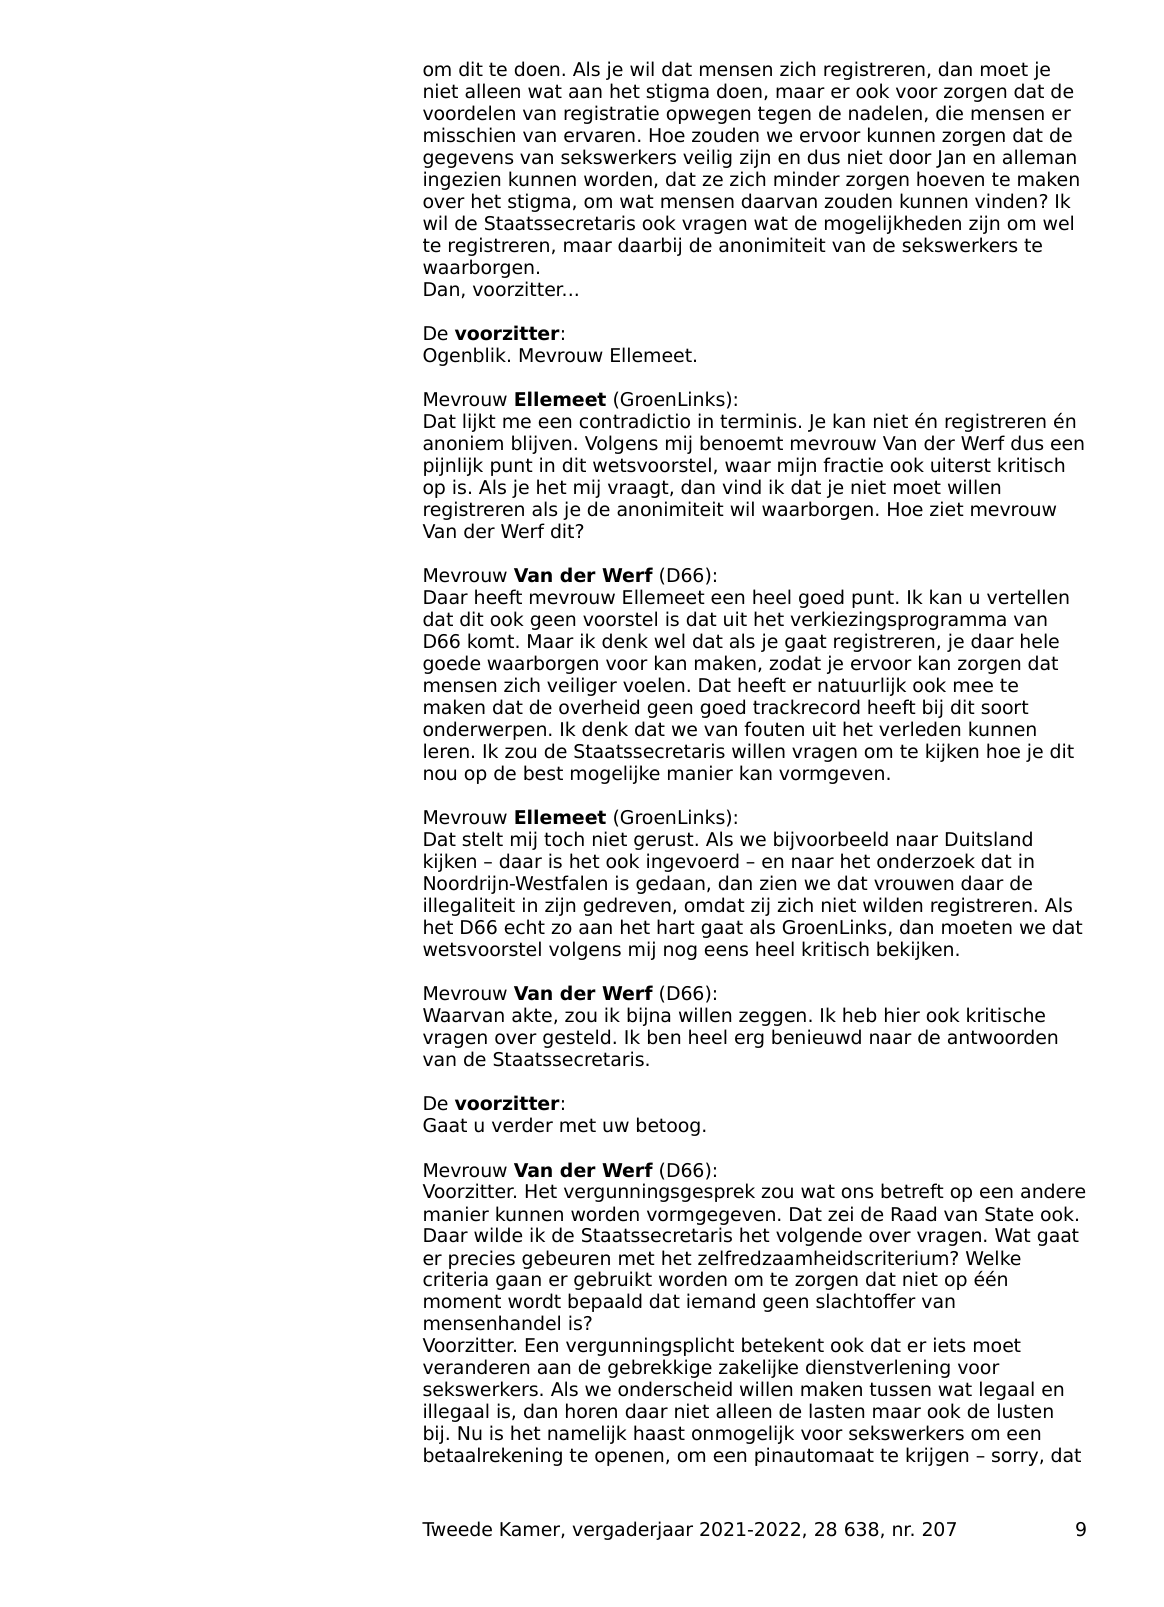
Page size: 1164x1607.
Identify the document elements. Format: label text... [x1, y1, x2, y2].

text Mevrouw Van der Werf (D66): [422, 983, 1087, 1005]
text Mevrouw Van der Werf (D66): [422, 1159, 1087, 1181]
text De voorzitter: [422, 1093, 1087, 1115]
text Ogenblik. Mevrouw Ellemeet. [422, 345, 1087, 367]
text Mevrouw Ellemeet (GroenLinks): [422, 807, 1087, 829]
text Voorzitter. Het vergunningsgesprek zou wat ons betreft op een andere manier kunnen worden vormgegeven. Dat zei de Raad van State ook. Daar wilde ik de Staatssecretaris het volgende over vragen. Wat gaat er precies gebeuren met het zelfredzaamheidscriterium? Welke criteria gaan er gebruikt worden om te zorgen dat niet op één moment wordt bepaald dat iemand geen slachtoffer van mensenhandel is? [422, 1181, 1087, 1335]
text Gaat u verder met uw betoog. [422, 1115, 1087, 1137]
text Mevrouw Ellemeet (GroenLinks): [422, 389, 1087, 411]
text Waarvan akte, zou ik bijna willen zeggen. Ik heb hier ook kritische vragen over gesteld. Ik ben heel erg benieuwd naar de antwoorden van de Staatssecretaris. [422, 1005, 1087, 1071]
text De voorzitter: [422, 323, 1087, 345]
text Daar heeft mevrouw Ellemeet een heel goed punt. Ik kan u vertellen dat dit ook geen voorstel is dat uit het verkiezingsprogramma van D66 komt. Maar ik denk wel dat als je gaat registreren, je daar hele goede waarborgen voor kan maken, zodat je ervoor kan zorgen dat mensen zich veiliger voelen. Dat heeft er natuurlijk ook mee te maken dat de overheid geen goed trackrecord heeft bij dit soort onderwerpen. Ik denk dat we van fouten uit het verleden kunnen leren. Ik zou de Staatssecretaris willen vragen om te kijken hoe je dit nou op de best mogelijke manier kan vormgeven. [422, 587, 1087, 785]
text Dat stelt mij toch niet gerust. Als we bijvoorbeeld naar Duitsland kijken – daar is het ook ingevoerd – en naar het onderzoek dat in Noordrijn-Westfalen is gedaan, dan zien we dat vrouwen daar de illegaliteit in zijn gedreven, omdat zij zich niet wilden registreren. Als het D66 echt zo aan het hart gaat als GroenLinks, dan moeten we dat wetsvoorstel volgens mij nog eens heel kritisch bekijken. [422, 829, 1087, 961]
text Mevrouw Van der Werf (D66): [422, 565, 1087, 587]
text Dat lijkt me een contradictio in terminis. Je kan niet én registreren én anoniem blijven. Volgens mij benoemt mevrouw Van der Werf dus een pijnlijk punt in dit wetsvoorstel, waar mijn fractie ook uiterst kritisch op is. Als je het mij vraagt, dan vind ik dat je niet moet willen registreren als je de anonimiteit wil waarborgen. Hoe ziet mevrouw Van der Werf dit? [422, 411, 1087, 543]
text om dit te doen. Als je wil dat mensen zich registreren, dan moet je niet alleen wat aan het stigma doen, maar er ook voor zorgen dat de voordelen van registratie opwegen tegen de nadelen, die mensen er misschien van ervaren. Hoe zouden we ervoor kunnen zorgen dat de gegevens van sekswerkers veilig zijn en dus niet door Jan en alleman ingezien kunnen worden, dat ze zich minder zorgen hoeven te maken over het stigma, om wat mensen daarvan zouden kunnen vinden? Ik wil de Staatssecretaris ook vragen wat de mogelijkheden zijn om wel te registreren, maar daarbij de anonimiteit van de sekswerkers te waarborgen. [422, 59, 1087, 279]
text Dan, voorzitter... [422, 279, 1087, 301]
text Voorzitter. Een vergunningsplicht betekent ook dat er iets moet veranderen aan de gebrekkige zakelijke dienstverlening voor sekswerkers. Als we onderscheid willen maken tussen wat legaal en illegaal is, dan horen daar niet alleen de lasten maar ook de lusten bij. Nu is het namelijk haast onmogelijk voor sekswerkers om een betaalrekening te openen, om een pinautomaat te krijgen – sorry, dat [422, 1335, 1087, 1467]
